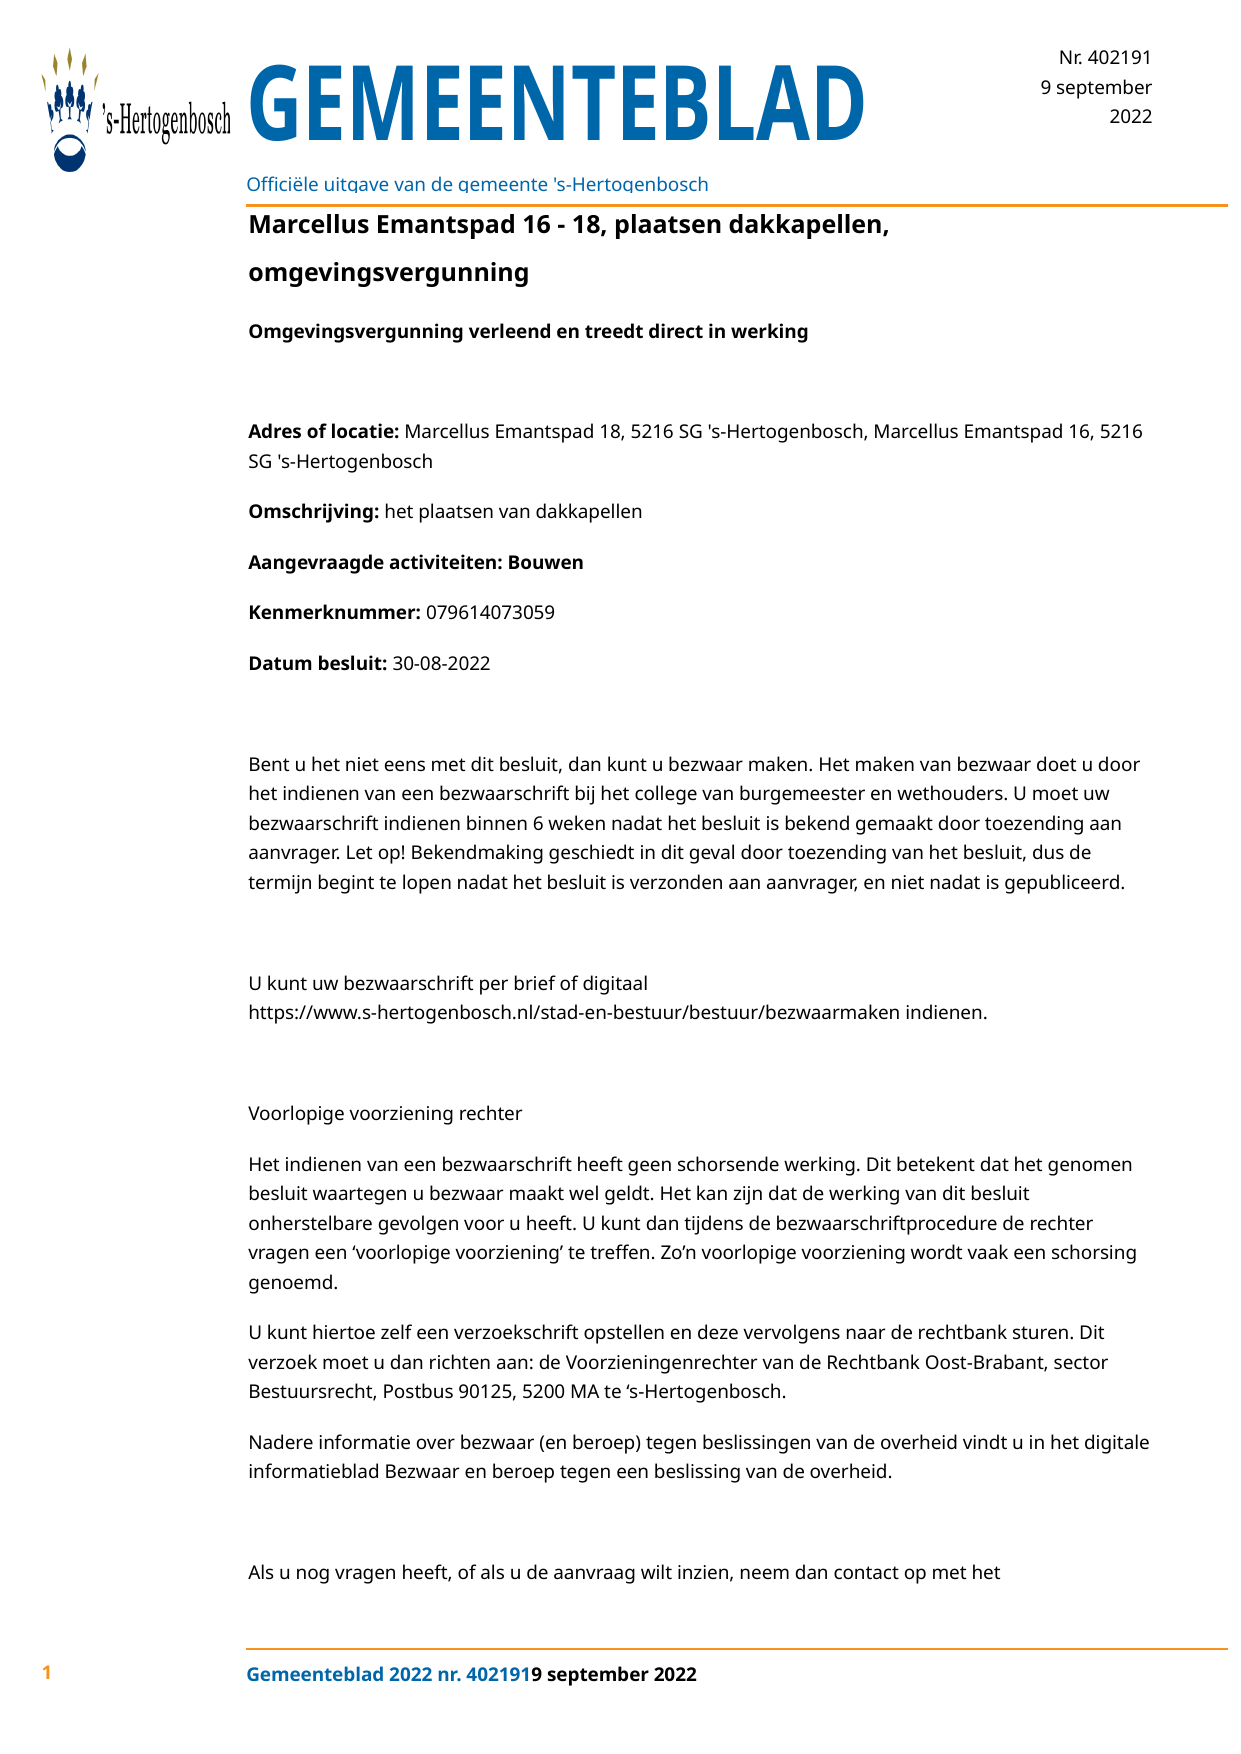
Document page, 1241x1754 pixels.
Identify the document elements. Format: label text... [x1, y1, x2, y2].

text Omgevingsvergunning verleend en treedt direct in werking [248, 318, 1152, 344]
text Adres of locatie: Marcellus Emantspad 18, 5216 SG 's-Hertogenbosch, Marcellus Emantspad 16, 5216 SG 's-Hertogenbosch [248, 419, 1152, 474]
text Marcellus Emantspad 16 - 18, plaatsen dakkapellen, omgevingsvergunning [248, 207, 1152, 288]
text U kunt uw bezwaarschrift per brief of digitaal https://www.s-hertogenbosch.nl/stad-en-bestuur/bestuur/bezwaarmaken indienen. [248, 970, 1152, 1025]
text Bent u het niet eens met dit besluit, dan kunt u bezwaar maken. Het maken van bezwaar doet u door het indienen van een bezwaarschrift bij het college van burgemeester en wethouders. U moet uw bezwaarschrift indienen binnen 6 weken nadat het besluit is bekend gemaakt door toezending aan aanvrager. Let op! Bekendmaking geschiedt in dit geval door toezending van het besluit, dus de termijn begint te lopen nadat het besluit is verzonden aan aanvrager, en niet nadat is gepubliceerd. [248, 751, 1152, 895]
text Kenmerknummer: 079614073059 [248, 599, 1152, 625]
text Omschrijving: het plaatsen van dakkapellen [248, 499, 1152, 524]
text U kunt hiertoe zelf een verzoekschrift opstellen en deze vervolgens naar de rechtbank sturen. Dit verzoek moet u dan richten aan: de Voorzieningenrechter van de Rechtbank Oost-Brabant, sector Bestuursrecht, Postbus 90125, 5200 MA te ‘s-Hertogenbosch. [248, 1319, 1152, 1404]
text Als u nog vragen heeft, of als u de aanvraag wilt inzien, neem dan contact op met het [248, 1559, 1152, 1585]
text Het indienen van een bezwaarschrift heeft geen schorsende werking. Dit betekent dat het genomen besluit waartegen u bezwaar maakt wel geldt. Het kan zijn dat de werking van dit besluit onherstelbare gevolgen voor u heeft. U kunt dan tijdens de bezwaarschriftprocedure de rechter vragen een ‘voorlopige voorziening’ te treffen. Zo’n voorlopige voorziening wordt vaak een schorsing genoemd. [248, 1151, 1152, 1295]
picture [41, 47, 231, 172]
text Aangevraagde activiteiten: Bouwen [248, 549, 1152, 575]
text Voorlopige voorziening rechter [248, 1100, 1152, 1126]
text Nadere informatie over bezwaar (en beroep) tegen beslissingen van de overheid vindt u in het digitale informatieblad Bezwaar en beroep tegen een beslissing van de overheid. [248, 1429, 1152, 1484]
text Datum besluit: 30-08-2022 [248, 650, 1152, 676]
